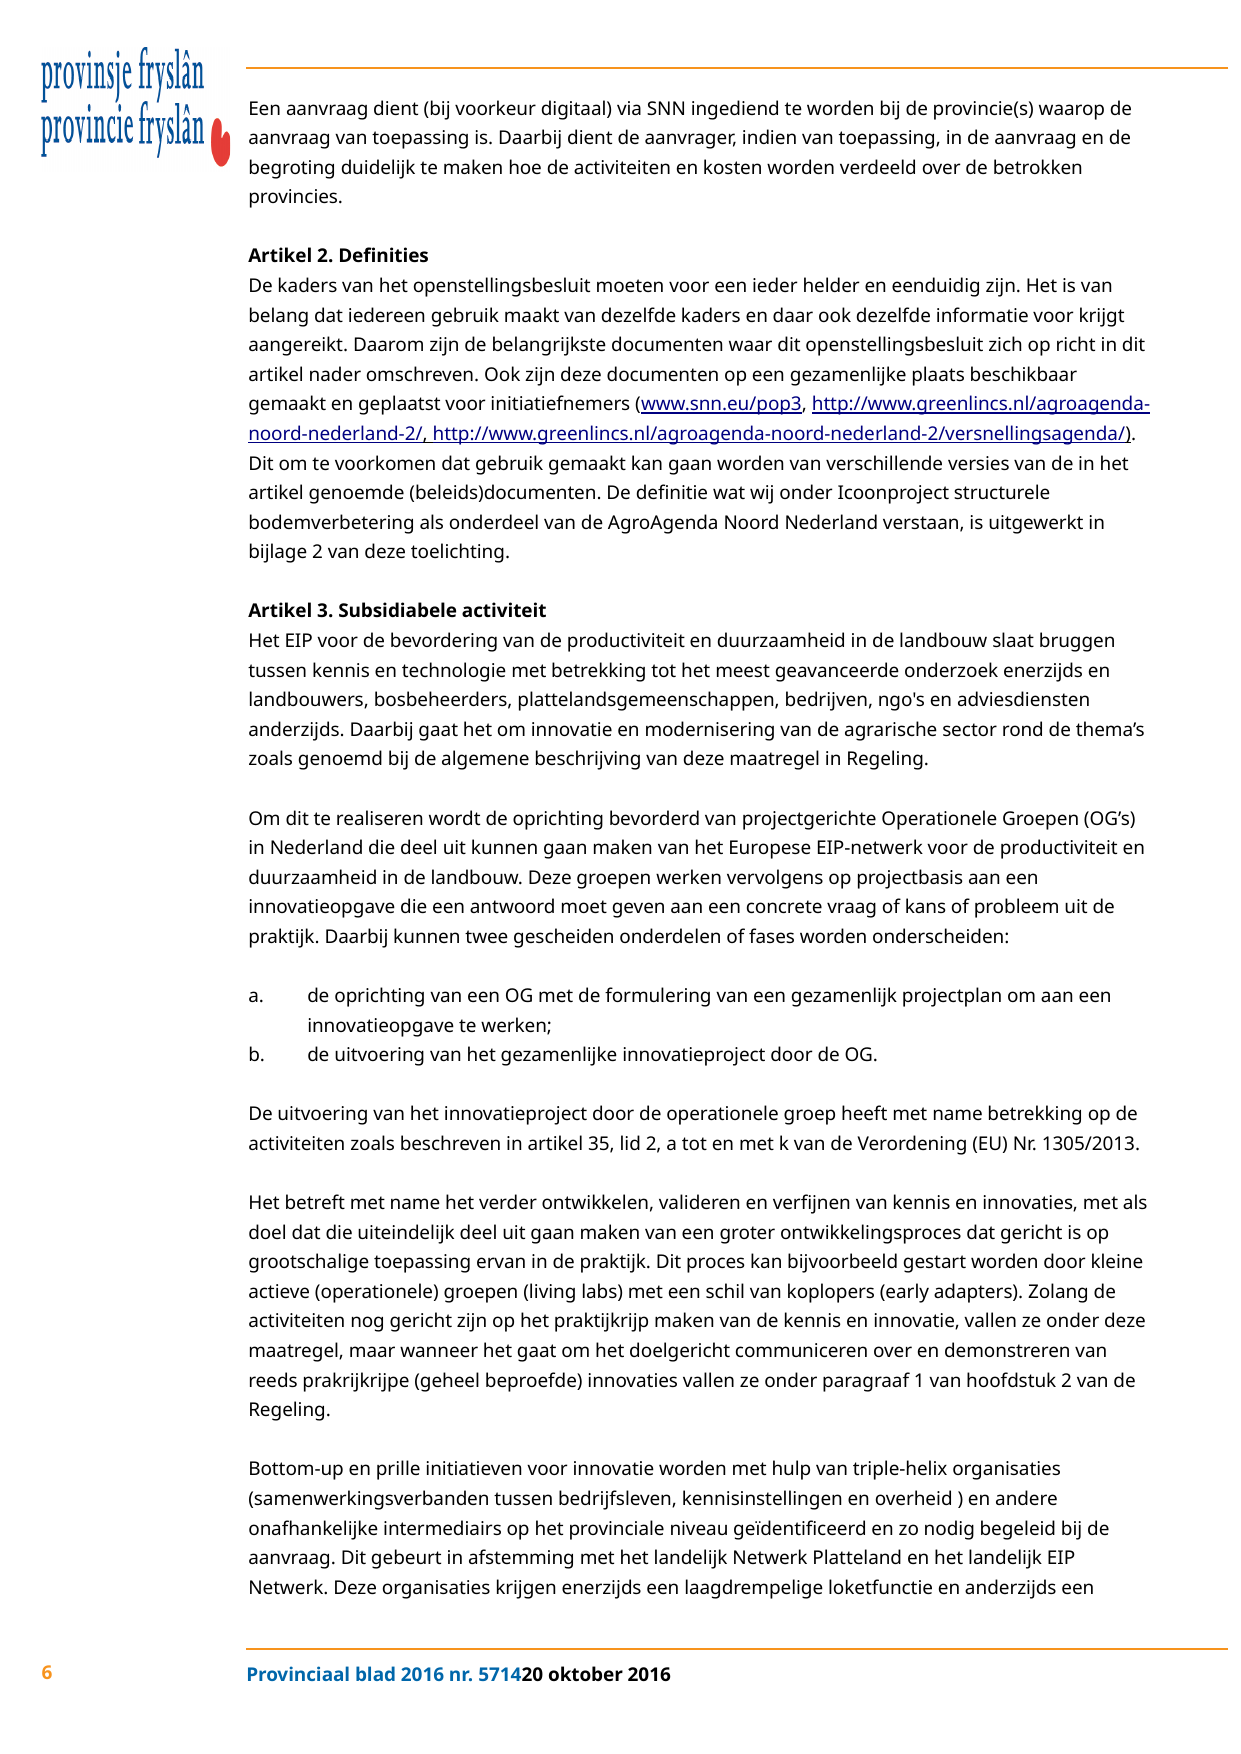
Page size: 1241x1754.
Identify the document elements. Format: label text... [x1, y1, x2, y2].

picture [41, 47, 231, 172]
text Om dit te realiseren wordt de oprichting bevorderd van projectgerichte Operationele Groepen (OG’s) in Nederland die deel uit kunnen gaan maken van het Europese EIP-netwerk voor de productiviteit en duurzaamheid in de landbouw. Deze groepen werken vervolgens op projectbasis aan een innovatieopgave die een antwoord moet geven aan een concrete vraag of kans of probleem uit de praktijk. Daarbij kunnen twee gescheiden onderdelen of fases worden onderscheiden: [248, 805, 1152, 949]
list de uitvoering van het gezamenlijke innovatieproject door de OG. [248, 1041, 1152, 1067]
text Het EIP voor de bevordering van de productiviteit en duurzaamheid in de landbouw slaat bruggen tussen kennis en technologie met betrekking tot het meest geavanceerde onderzoek enerzijds en landbouwers, bosbeheerders, plattelandsgemeenschappen, bedrijven, ngo's en adviesdiensten anderzijds. Daarbij gaat het om innovatie en modernisering van de agrarische sector rond de thema’s zoals genoemd bij de algemene beschrijving van deze maatregel in Regeling. [248, 627, 1152, 771]
text De uitvoering van het innovatieproject door de operationele groep heeft met name betrekking op de activiteiten zoals beschreven in artikel 35, lid 2, a tot en met k van de Verordening (EU) Nr. 1305/2013. [248, 1101, 1152, 1156]
text Een aanvraag dient (bij voorkeur digitaal) via SNN ingediend te worden bij de provincie(s) waarop de aanvraag van toepassing is. Daarbij dient de aanvrager, indien van toepassing, in de aanvraag en de begroting duidelijk te maken hoe de activiteiten en kosten worden verdeeld over de betrokken provincies. [248, 95, 1152, 209]
list de oprichting van een OG met de formulering van een gezamenlijk projectplan om aan een innovatieopgave te werken; [248, 982, 1152, 1038]
text Artikel 2. Definities [248, 243, 1152, 268]
text De kaders van het openstellingsbesluit moeten voor een ieder helder en eenduidig zijn. Het is van belang dat iedereen gebruik maakt van dezelfde kaders en daar ook dezelfde informatie voor krijgt aangereikt. Daarom zijn de belangrijkste documenten waar dit openstellingsbesluit zich op richt in dit artikel nader omschreven. Ook zijn deze documenten op een gezamenlijke plaats beschikbaar gemaakt en geplaatst voor initiatiefnemers (www.snn.eu/pop3, http://www.greenlincs.nl/agroagenda-noord-nederland-2/, http://www.greenlincs.nl/agroagenda-noord-nederland-2/versnellingsagenda/). Dit om te voorkomen dat gebruik gemaakt kan gaan worden van verschillende versies van de in het artikel genoemde (beleids)documenten. De definitie wat wij onder Icoonproject structurele bodemverbetering als onderdeel van de AgroAgenda Noord Nederland verstaan, is uitgewerkt in bijlage 2 van deze toelichting. [248, 272, 1152, 564]
text Bottom-up en prille initiatieven voor innovatie worden met hulp van triple-helix organisaties (samenwerkingsverbanden tussen bedrijfsleven, kennisinstellingen en overheid ) en andere onafhankelijke intermediairs op het provinciale niveau geïdentificeerd en zo nodig begeleid bij de aanvraag. Dit gebeurt in afstemming met het landelijk Netwerk Platteland en het landelijk EIP Netwerk. Deze organisaties krijgen enerzijds een laagdrempelige loketfunctie en anderzijds een [248, 1456, 1152, 1600]
text Artikel 3. Subsidiabele activiteit [248, 598, 1152, 623]
text Het betreft met name het verder ontwikkelen, valideren en verfijnen van kennis en innovaties, met als doel dat die uiteindelijk deel uit gaan maken van een groter ontwikkelingsproces dat gericht is op grootschalige toepassing ervan in de praktijk. Dit proces kan bijvoorbeeld gestart worden door kleine actieve (operationele) groepen (living labs) met een schil van koplopers (early adapters). Zolang de activiteiten nog gericht zijn op het praktijkrijp maken van de kennis en innovatie, vallen ze onder deze maatregel, maar wanneer het gaat om het doelgericht communiceren over en demonstreren van reeds prakrijkrijpe (geheel beproefde) innovaties vallen ze onder paragraaf 1 van hoofdstuk 2 van de Regeling. [248, 1189, 1152, 1422]
